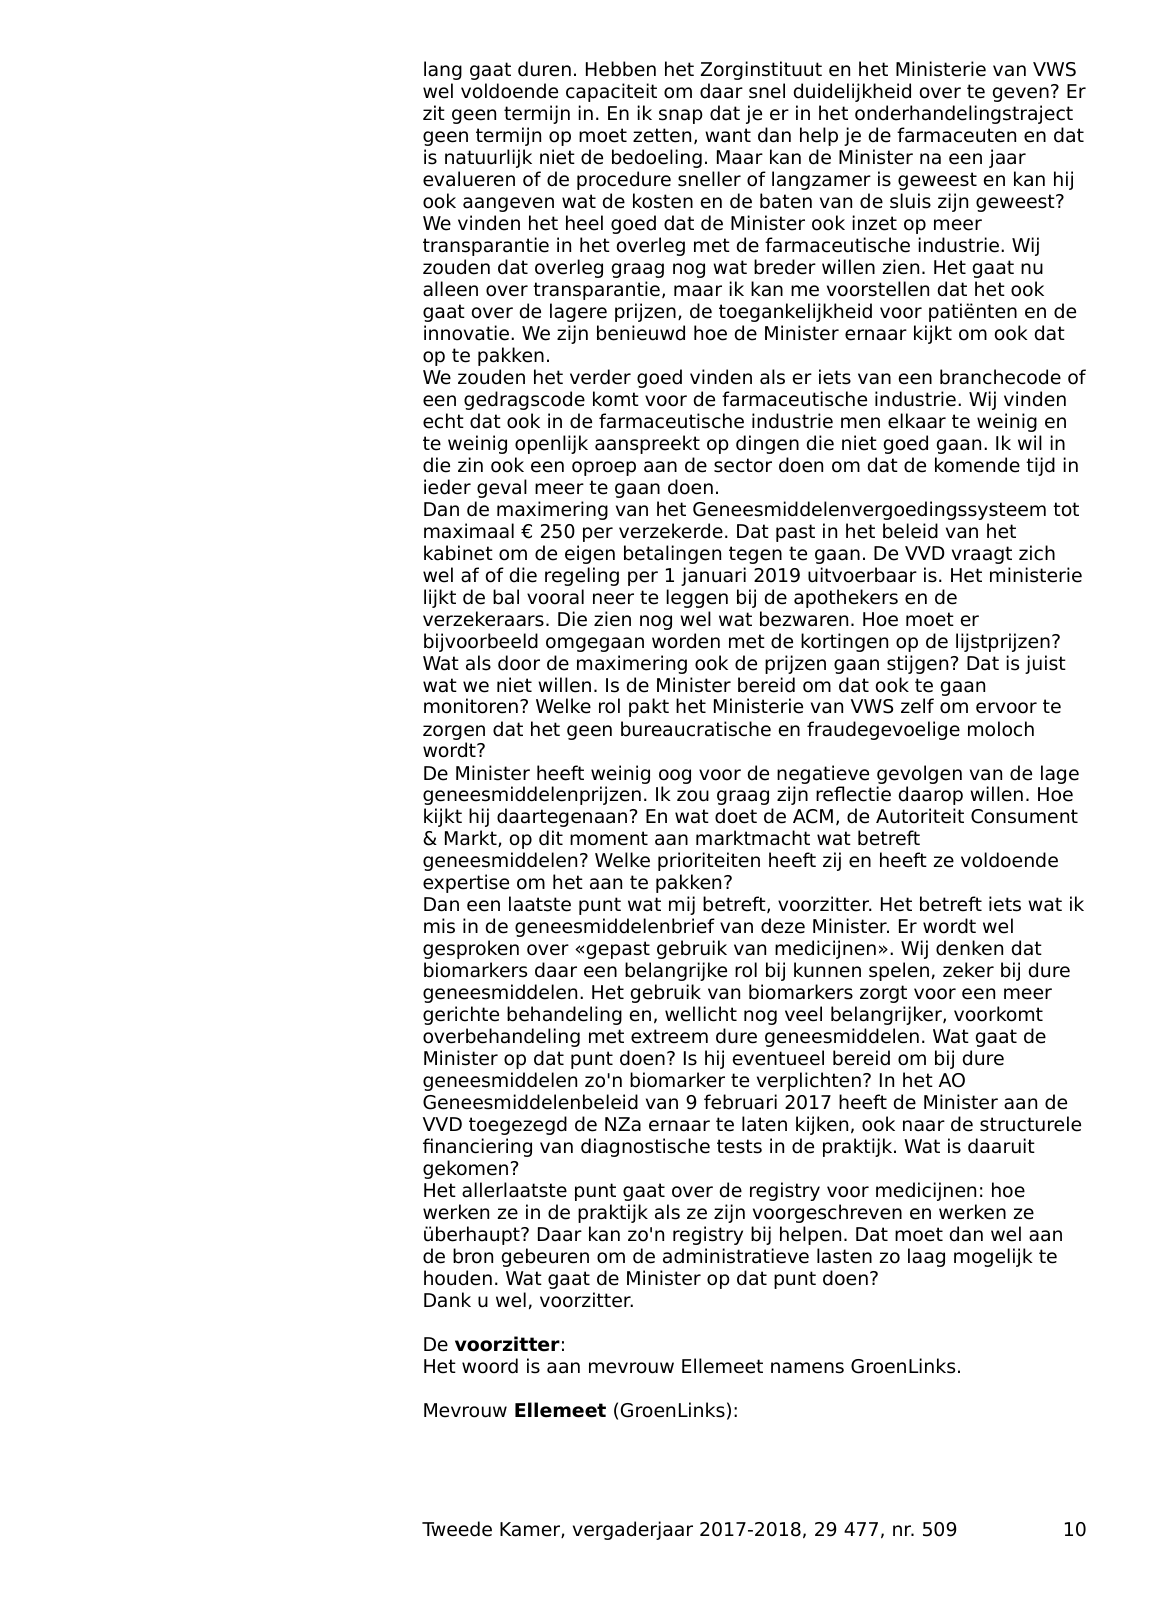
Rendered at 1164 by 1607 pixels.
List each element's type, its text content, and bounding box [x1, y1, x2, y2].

text We vinden het heel goed dat de Minister ook inzet op meer transparantie in het overleg met de farmaceutische industrie. Wij zouden dat overleg graag nog wat breder willen zien. Het gaat nu alleen over transparantie, maar ik kan me voorstellen dat het ook gaat over de lagere prijzen, de toegankelijkheid voor patiënten en de innovatie. We zijn benieuwd hoe de Minister ernaar kijkt om ook dat op te pakken. [422, 213, 1087, 367]
text Dank u wel, voorzitter. [422, 1290, 1087, 1312]
text We zouden het verder goed vinden als er iets van een branchecode of een gedragscode komt voor de farmaceutische industrie. Wij vinden echt dat ook in de farmaceutische industrie men elkaar te weinig en te weinig openlijk aanspreekt op dingen die niet goed gaan. Ik wil in die zin ook een oproep aan de sector doen om dat de komende tijd in ieder geval meer te gaan doen. [422, 367, 1087, 499]
text De Minister heeft weinig oog voor de negatieve gevolgen van de lage geneesmiddelenprijzen. Ik zou graag zijn reflectie daarop willen. Hoe kijkt hij daartegenaan? En wat doet de ACM, de Autoriteit Consument & Markt, op dit moment aan marktmacht wat betreft geneesmiddelen? Welke prioriteiten heeft zij en heeft ze voldoende expertise om het aan te pakken? [422, 762, 1087, 894]
text Dan de maximering van het Geneesmiddelenvergoedingssysteem tot maximaal € 250 per verzekerde. Dat past in het beleid van het kabinet om de eigen betalingen tegen te gaan. De VVD vraagt zich wel af of die regeling per 1 januari 2019 uitvoerbaar is. Het ministerie lijkt de bal vooral neer te leggen bij de apothekers en de verzekeraars. Die zien nog wel wat bezwaren. Hoe moet er bijvoorbeeld omgegaan worden met de kortingen op de lijstprijzen? Wat als door de maximering ook de prijzen gaan stijgen? Dat is juist wat we niet willen. Is de Minister bereid om dat ook te gaan monitoren? Welke rol pakt het Ministerie van VWS zelf om ervoor te zorgen dat het geen bureaucratische en fraudegevoelige moloch wordt? [422, 499, 1087, 762]
text Mevrouw Ellemeet (GroenLinks): [422, 1400, 1087, 1422]
text Dan een laatste punt wat mij betreft, voorzitter. Het betreft iets wat ik mis in de geneesmiddelenbrief van deze Minister. Er wordt wel gesproken over «gepast gebruik van medicijnen». Wij denken dat biomarkers daar een belangrijke rol bij kunnen spelen, zeker bij dure geneesmiddelen. Het gebruik van biomarkers zorgt voor een meer gerichte behandeling en, wellicht nog veel belangrijker, voorkomt overbehandeling met extreem dure geneesmiddelen. Wat gaat de Minister op dat punt doen? Is hij eventueel bereid om bij dure geneesmiddelen zo'n biomarker te verplichten? In het AO Geneesmiddelenbeleid van 9 februari 2017 heeft de Minister aan de VVD toegezegd de NZa ernaar te laten kijken, ook naar de structurele financiering van diagnostische tests in de praktijk. Wat is daaruit gekomen? [422, 894, 1087, 1180]
text De voorzitter: [422, 1334, 1087, 1356]
text Het allerlaatste punt gaat over de registry voor medicijnen: hoe werken ze in de praktijk als ze zijn voorgeschreven en werken ze überhaupt? Daar kan zo'n registry bij helpen. Dat moet dan wel aan de bron gebeuren om de administratieve lasten zo laag mogelijk te houden. Wat gaat de Minister op dat punt doen? [422, 1180, 1087, 1290]
text Het woord is aan mevrouw Ellemeet namens GroenLinks. [422, 1356, 1087, 1378]
text lang gaat duren. Hebben het Zorginstituut en het Ministerie van VWS wel voldoende capaciteit om daar snel duidelijkheid over te geven? Er zit geen termijn in. En ik snap dat je er in het onderhandelingstraject geen termijn op moet zetten, want dan help je de farmaceuten en dat is natuurlijk niet de bedoeling. Maar kan de Minister na een jaar evalueren of de procedure sneller of langzamer is geweest en kan hij ook aangeven wat de kosten en de baten van de sluis zijn geweest? [422, 59, 1087, 213]
